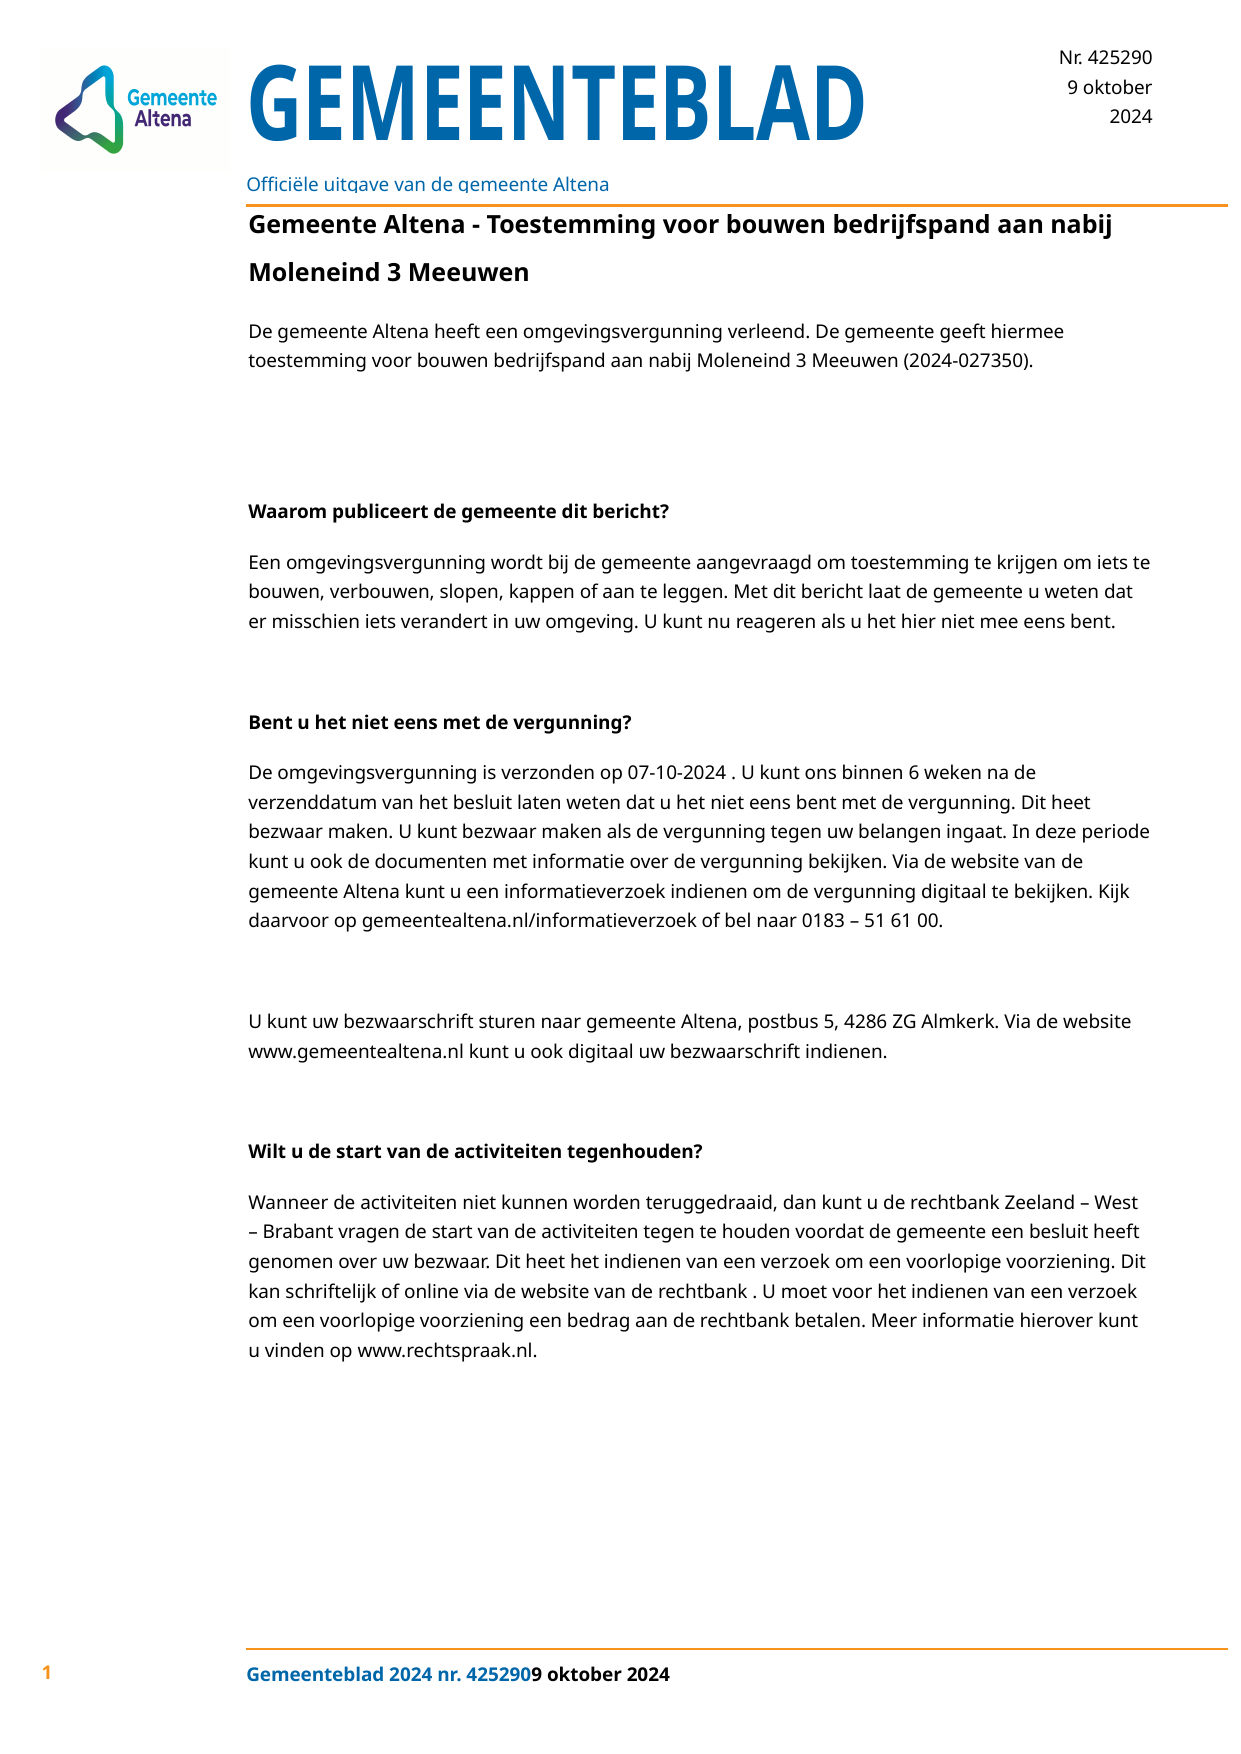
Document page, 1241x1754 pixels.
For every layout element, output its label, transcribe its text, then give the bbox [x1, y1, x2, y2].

text Wanneer de activiteiten niet kunnen worden teruggedraaid, dan kunt u de rechtbank Zeeland – West – Brabant vragen de start van de activiteiten tegen te houden voordat de gemeente een besluit heeft genomen over uw bezwaar. Dit heet het indienen van een verzoek om een voorlopige voorziening. Dit kan schriftelijk of online via de website van de rechtbank . U moet voor het indienen van een verzoek om een voorlopige voorziening een bedrag aan de rechtbank betalen. Meer informatie hierover kunt u vinden op www.rechtspraak.nl. [248, 1189, 1152, 1363]
text De gemeente Altena heeft een omgevingsvergunning verleend. De gemeente geeft hiermee toestemming voor bouwen bedrijfspand aan nabij Moleneind 3 Meeuwen (2024-027350). [248, 318, 1152, 373]
text U kunt uw bezwaarschrift sturen naar gemeente Altena, postbus 5, 4286 ZG Almkerk. Via de website www.gemeentealtena.nl kunt u ook digitaal uw bezwaarschrift indienen. [248, 1008, 1152, 1064]
text Gemeente Altena - Toestemming voor bouwen bedrijfspand aan nabij Moleneind 3 Meeuwen [248, 207, 1152, 288]
text Waarom publiceert de gemeente dit bericht? [248, 499, 1152, 524]
text Een omgevingsvergunning wordt bij de gemeente aangevraagd om toestemming te krijgen om iets te bouwen, verbouwen, slopen, kappen of aan te leggen. Met dit bericht laat de gemeente u weten dat er misschien iets verandert in uw omgeving. U kunt nu reageren als u het hier niet mee eens bent. [248, 549, 1152, 634]
picture [41, 47, 231, 172]
text Bent u het niet eens met de vergunning? [248, 709, 1152, 735]
text Wilt u de start van de activiteiten tegenhouden? [248, 1139, 1152, 1164]
text De omgevingsvergunning is verzonden op 07-10-2024 . U kunt ons binnen 6 weken na de verzenddatum van het besluit laten weten dat u het niet eens bent met de vergunning. Dit heet bezwaar maken. U kunt bezwaar maken als de vergunning tegen uw belangen ingaat. In deze periode kunt u ook de documenten met informatie over de vergunning bekijken. Via de website van de gemeente Altena kunt u een informatieverzoek indienen om de vergunning digitaal te bekijken. Kijk daarvoor op gemeentealtena.nl/informatieverzoek of bel naar 0183 – 51 61 00. [248, 759, 1152, 933]
